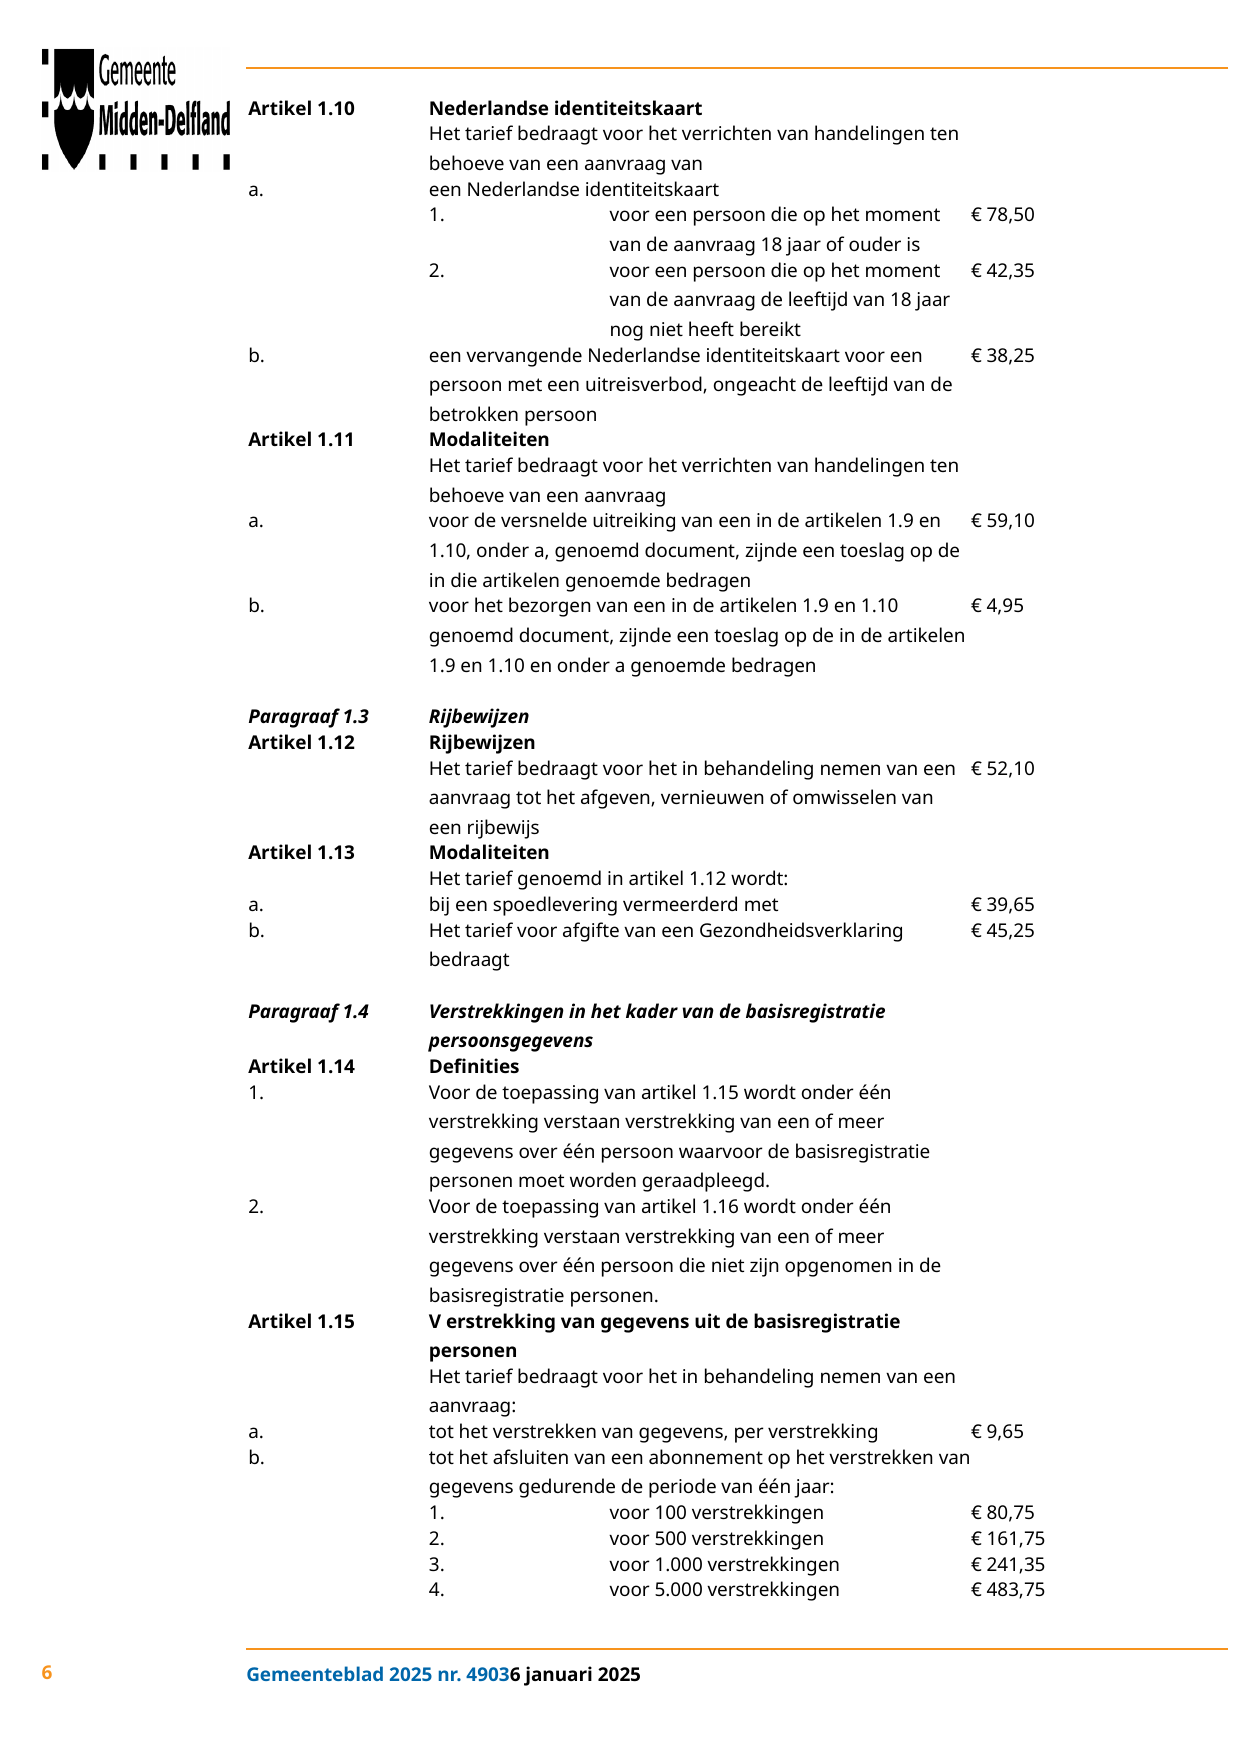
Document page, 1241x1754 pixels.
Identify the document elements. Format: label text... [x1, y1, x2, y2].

table_cell € 78,50 [971, 202, 1152, 257]
table_cell b. [248, 593, 429, 677]
table_cell [971, 1079, 1152, 1193]
table_cell Paragraaf 1.3 [248, 703, 429, 729]
table_cell voor een persoon die op het moment van de aanvraag de leeftijd van 18 jaar nog niet heeft bereikt [609, 257, 971, 342]
table_cell [971, 121, 1152, 176]
table_cell Het tarief bedraagt voor het in behandeling nemen van een aanvraag: [429, 1363, 971, 1418]
table_cell [248, 1551, 429, 1577]
table_cell [248, 1577, 429, 1602]
table_cell a. [248, 508, 429, 593]
table_cell [971, 998, 1152, 1053]
table_cell [248, 453, 429, 508]
table_cell [429, 972, 971, 998]
table_cell 1. [429, 202, 609, 257]
table_cell 2. [429, 1525, 609, 1551]
table_cell Modaliteiten [429, 427, 971, 452]
table_cell [248, 1363, 429, 1418]
table_cell [971, 453, 1152, 508]
table_cell 4. [429, 1577, 609, 1602]
table_cell [971, 678, 1152, 703]
table_cell [971, 729, 1152, 755]
table_cell voor de versnelde uitreiking van een in de artikelen 1.9 en 1.10, onder a, genoemd document, zijnde een toeslag op de in die artikelen genoemde bedragen [429, 508, 971, 593]
table_cell voor het bezorgen van een in de artikelen 1.9 en 1.10 genoemd document, zijnde een toeslag op de in de artikelen 1.9 en 1.10 en onder a genoemde bedragen [429, 593, 971, 677]
table_cell voor 5.000 verstrekkingen [609, 1577, 971, 1602]
table_cell [248, 1525, 429, 1551]
table_cell Artikel 1.13 [248, 840, 429, 865]
table_cell € 38,25 [971, 342, 1152, 427]
table_cell een vervangende Nederlandse identiteitskaart voor een persoon met een uitreisverbod, ongeacht de leeftijd van de betrokken persoon [429, 342, 971, 427]
table_cell b. [248, 1444, 429, 1499]
table_cell [971, 1193, 1152, 1308]
table_cell Het tarief bedraagt voor het verrichten van handelingen ten behoeve van een aanvraag [429, 453, 971, 508]
picture [41, 47, 231, 172]
table_cell Nederlandse identiteitskaart [429, 95, 971, 121]
table_cell Artikel 1.10 [248, 95, 429, 121]
table_cell [971, 95, 1152, 121]
table_cell a. [248, 891, 429, 917]
table_cell Rijbewijzen [429, 703, 971, 729]
table_cell 3. [429, 1551, 609, 1577]
table_cell 1. [429, 1500, 609, 1525]
table_cell € 241,35 [971, 1551, 1152, 1577]
table_cell [971, 427, 1152, 452]
table_cell Het tarief genoemd in artikel 1.12 wordt: [429, 865, 971, 891]
table_cell b. [248, 342, 429, 427]
table_cell [971, 1053, 1152, 1079]
table_cell voor 1.000 verstrekkingen [609, 1551, 971, 1577]
table_cell [248, 865, 429, 891]
table_cell € 483,75 [971, 1577, 1152, 1602]
table_cell [971, 865, 1152, 891]
table_cell Verstrekkingen in het kader van de basisregistratie persoonsgegevens [429, 998, 971, 1053]
table_cell € 39,65 [971, 891, 1152, 917]
table_cell b. [248, 917, 429, 972]
table_cell a. [248, 1419, 429, 1444]
table_cell voor 100 verstrekkingen [609, 1500, 971, 1525]
table_cell Artikel 1.14 [248, 1053, 429, 1079]
table_cell Voor de toepassing van artikel 1.16 wordt onder één verstrekking verstaan verstrekking van een of meer gegevens over één persoon die niet zijn opgenomen in de basisregistratie personen. [429, 1193, 971, 1308]
table_cell voor een persoon die op het moment van de aanvraag 18 jaar of ouder is [609, 202, 971, 257]
table_cell Paragraaf 1.4 [248, 998, 429, 1053]
table_cell [971, 176, 1152, 202]
table_cell Rijbewijzen [429, 729, 971, 755]
table_cell Modaliteiten [429, 840, 971, 865]
table_cell [248, 202, 429, 257]
table_cell Het tarief bedraagt voor het in behandeling nemen van een aanvraag tot het afgeven, vernieuwen of omwisselen van een rijbewijs [429, 755, 971, 839]
table_cell [971, 840, 1152, 865]
table_cell € 4,95 [971, 593, 1152, 677]
table_cell tot het verstrekken van gegevens, per verstrekking [429, 1419, 971, 1444]
table_cell [248, 257, 429, 342]
table_cell [429, 678, 971, 703]
table_cell € 80,75 [971, 1500, 1152, 1525]
table_cell [971, 1363, 1152, 1418]
table_cell bij een spoedlevering vermeerderd met [429, 891, 971, 917]
table_cell [248, 1500, 429, 1525]
table_cell Artikel 1.12 [248, 729, 429, 755]
table_cell [248, 972, 429, 998]
table_cell 1. [248, 1079, 429, 1193]
table_cell Het tarief voor afgifte van een Gezondheidsverklaring bedraagt [429, 917, 971, 972]
table_cell Artikel 1.15 [248, 1308, 429, 1363]
table_cell [971, 1444, 1152, 1499]
table_cell € 9,65 [971, 1419, 1152, 1444]
table_cell Artikel 1.11 [248, 427, 429, 452]
table_cell tot het afsluiten van een abonnement op het verstrekken van gegevens gedurende de periode van één jaar: [429, 1444, 971, 1499]
table_cell V erstrekking van gegevens uit de basisregistratie personen [429, 1308, 971, 1363]
table_cell [248, 678, 429, 703]
table_cell 2. [248, 1193, 429, 1308]
table_cell [971, 703, 1152, 729]
table_cell [248, 755, 429, 839]
table_cell [971, 972, 1152, 998]
table_cell Voor de toepassing van artikel 1.15 wordt onder één verstrekking verstaan verstrekking van een of meer gegevens over één persoon waarvoor de basisregistratie personen moet worden geraadpleegd. [429, 1079, 971, 1193]
table_cell € 45,25 [971, 917, 1152, 972]
table_cell [248, 121, 429, 176]
table_cell a. [248, 176, 429, 202]
table_cell [971, 1308, 1152, 1363]
table_cell voor 500 verstrekkingen [609, 1525, 971, 1551]
table_cell Definities [429, 1053, 971, 1079]
table_cell € 52,10 [971, 755, 1152, 839]
table_cell Het tarief bedraagt voor het verrichten van handelingen ten behoeve van een aanvraag van [429, 121, 971, 176]
table_cell € 161,75 [971, 1525, 1152, 1551]
table_cell een Nederlandse identiteitskaart [429, 176, 971, 202]
table_cell 2. [429, 257, 609, 342]
table_cell € 42,35 [971, 257, 1152, 342]
table_cell € 59,10 [971, 508, 1152, 593]
